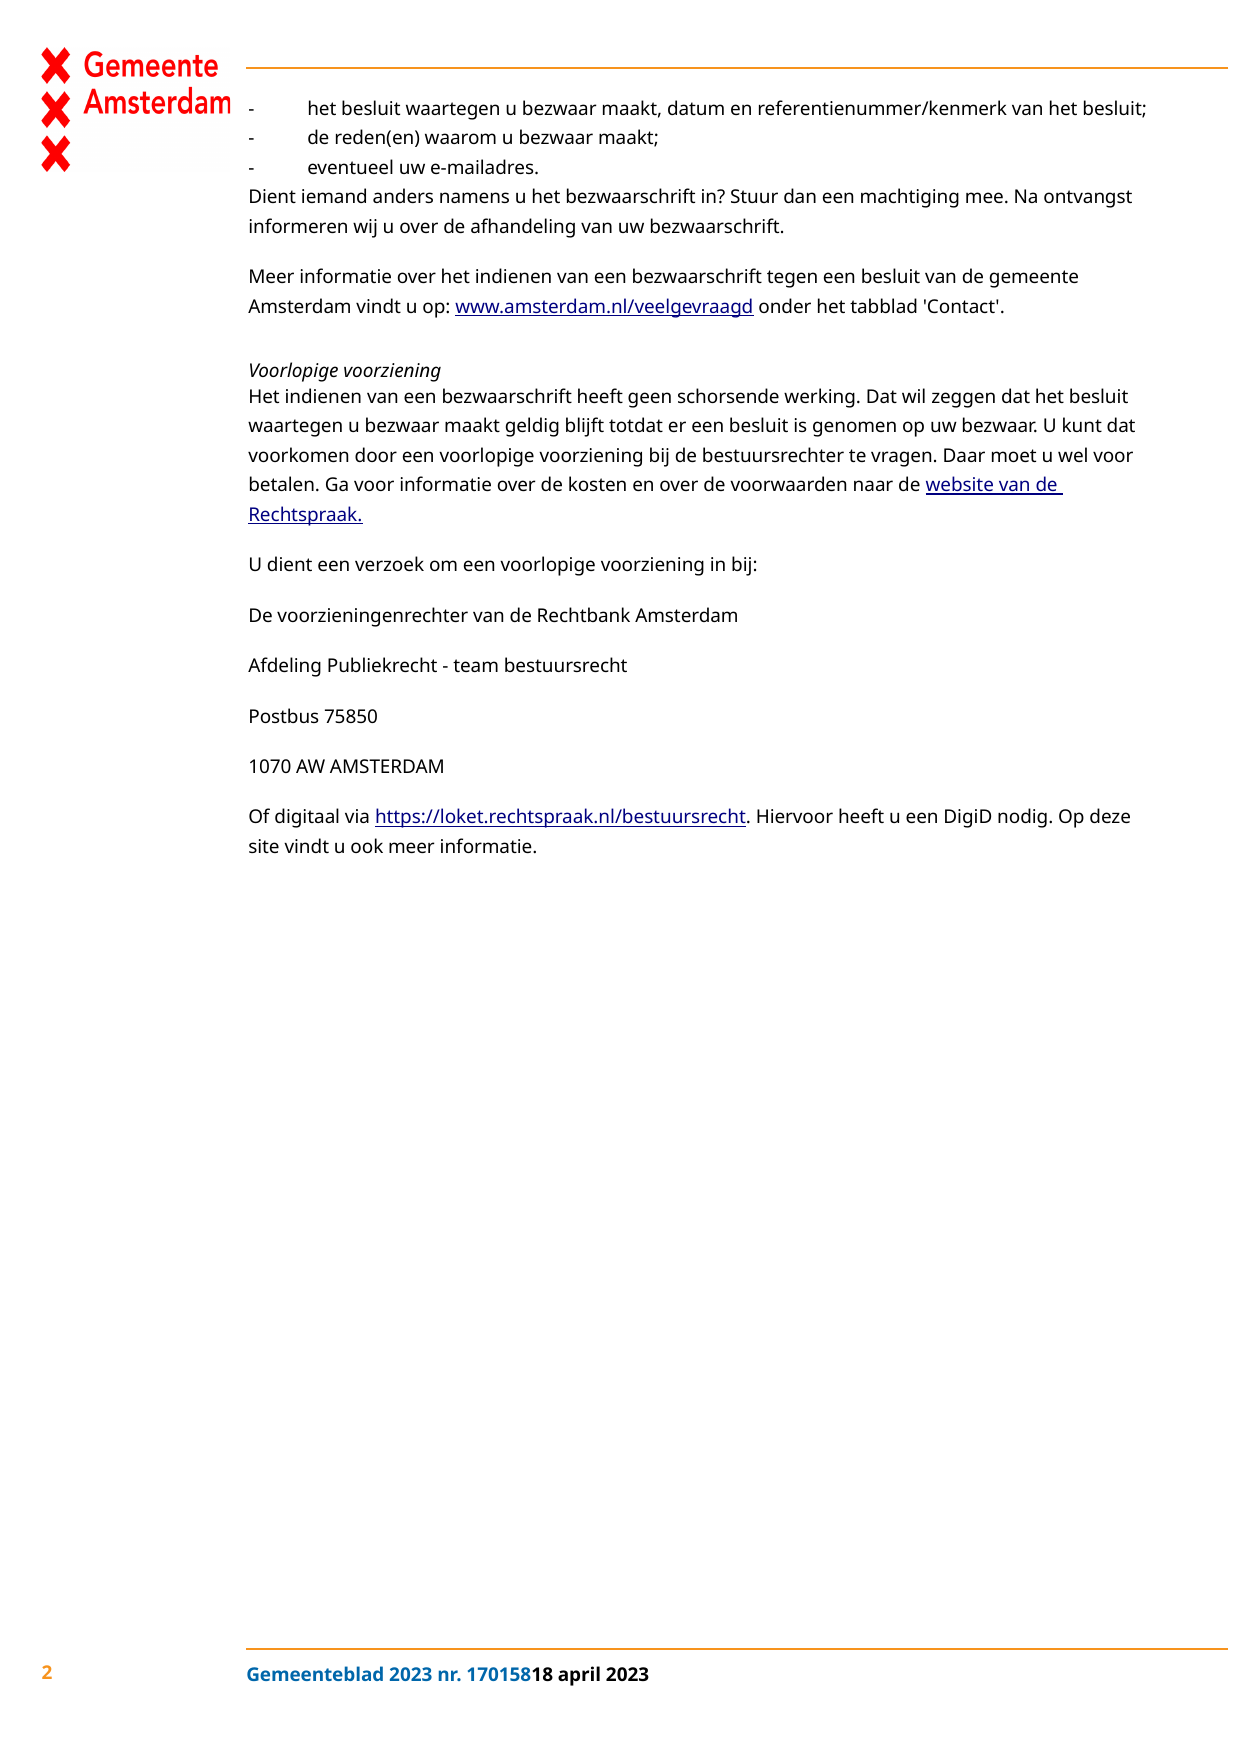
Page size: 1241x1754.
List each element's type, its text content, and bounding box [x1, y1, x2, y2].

text Dient iemand anders namens u het bezwaarschrift in? Stuur dan een machtiging mee. Na ontvangst informeren wij u over de afhandeling van uw bezwaarschrift. [248, 183, 1152, 239]
text U dient een verzoek om een voorlopige voorziening in bij: [248, 552, 1152, 577]
text Voorlopige voorziening [248, 357, 1152, 383]
list eventueel uw e-mailadres. [248, 154, 1152, 180]
text Het indienen van een bezwaarschrift heeft geen schorsende werking. Dat wil zeggen dat het besluit waartegen u bezwaar maakt geldig blijft totdat er een besluit is genomen op uw bezwaar. U kunt dat voorkomen door een voorlopige voorziening bij de bestuursrechter te vragen. Daar moet u wel voor betalen. Ga voor informatie over de kosten en over de voorwaarden naar de website van de Rechtspraak. [248, 383, 1152, 527]
text Postbus 75850 [248, 703, 1152, 728]
text 1070 AW AMSTERDAM [248, 753, 1152, 779]
text De voorzieningenrechter van de Rechtbank Amsterdam [248, 602, 1152, 628]
list de reden(en) waarom u bezwaar maakt; [248, 124, 1152, 150]
text Afdeling Publiekrecht - team bestuursrecht [248, 652, 1152, 678]
text Of digitaal via https://loket.rechtspraak.nl/bestuursrecht. Hiervoor heeft u een DigiD nodig. Op deze site vindt u ook meer informatie. [248, 804, 1152, 859]
list het besluit waartegen u bezwaar maakt, datum en referentienummer/kenmerk van het besluit; [248, 95, 1152, 121]
picture [41, 47, 231, 172]
text Meer informatie over het indienen van een bezwaarschrift tegen een besluit van de gemeente Amsterdam vindt u op: www.amsterdam.nl/veelgevraagd onder het tabblad 'Contact'. [248, 263, 1152, 319]
